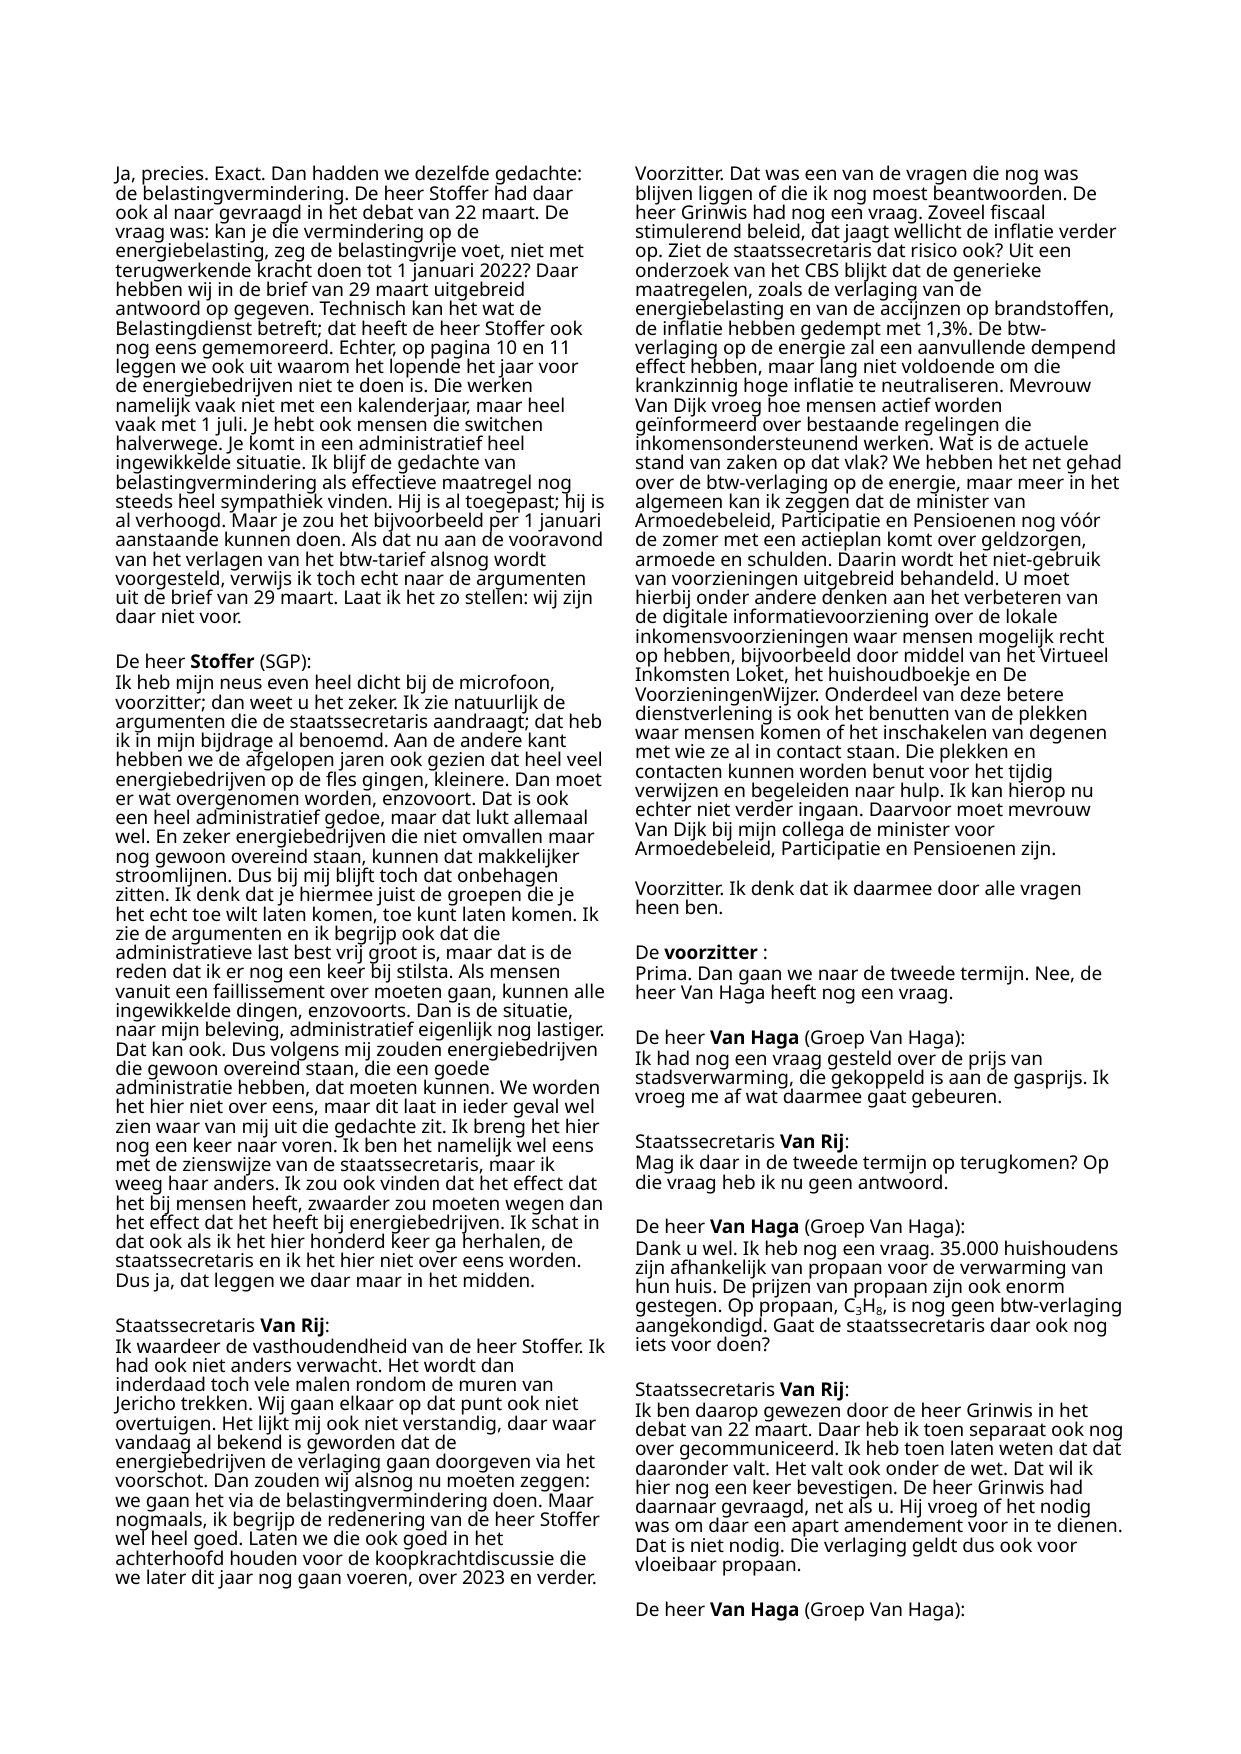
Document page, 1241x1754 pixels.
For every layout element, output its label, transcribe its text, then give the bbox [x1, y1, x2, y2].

text Ik waardeer de vasthoudendheid van de heer Stoffer. Ik had ook niet anders verwacht. Het wordt dan inderdaad toch vele malen rondom de muren van Jericho trekken. Wij gaan elkaar op dat punt ook niet overtuigen. Het lijkt mij ook niet verstandig, daar waar vandaag al bekend is geworden dat de energiebedrijven de verlaging gaan doorgeven via het voorschot. Dan zouden wij alsnog nu moeten zeggen: we gaan het via de belastingvermindering doen. Maar nogmaals, ik begrijp de redenering van de heer Stoffer wel heel goed. Laten we die ook goed in het achterhoofd houden voor de koopkrachtdiscussie die we later dit jaar nog gaan voeren, over 2023 en verder. [115, 1338, 605, 1588]
text Ik had nog een vraag gesteld over de prijs van stadsverwarming, die gekoppeld is aan de gasprijs. Ik vroeg me af wat daarmee gaat gebeuren. [635, 1050, 1125, 1108]
text De heer Van Haga (Groep Van Haga): [635, 1024, 1125, 1050]
text De heer Van Haga (Groep Van Haga): [635, 1596, 1125, 1622]
text De heer Stoffer (SGP): [115, 649, 605, 674]
text Ja, precies. Exact. Dan hadden we dezelfde gedachte: de belastingvermindering. De heer Stoffer had daar ook al naar gevraagd in het debat van 22 maart. De vraag was: kan je die vermindering op de energiebelasting, zeg de belastingvrije voet, niet met terugwerkende kracht doen tot 1 januari 2022? Daar hebben wij in de brief van 29 maart uitgebreid antwoord op gegeven. Technisch kan het wat de Belastingdienst betreft; dat heeft de heer Stoffer ook nog eens gememoreerd. Echter, op pagina 10 en 11 leggen we ook uit waarom het lopende het jaar voor de energiebedrijven niet te doen is. Die werken namelijk vaak niet met een kalenderjaar, maar heel vaak met 1 juli. Je hebt ook mensen die switchen halverwege. Je komt in een administratief heel ingewikkelde situatie. Ik blijf de gedachte van belastingvermindering als effectieve maatregel nog steeds heel sympathiek vinden. Hij is al toegepast; hij is al verhoogd. Maar je zou het bijvoorbeeld per 1 januari aanstaande kunnen doen. Als dat nu aan de vooravond van het verlagen van het btw-tarief alsnog wordt voorgesteld, verwijs ik toch echt naar de argumenten uit de brief van 29 maart. Laat ik het zo stellen: wij zijn daar niet voor. [115, 165, 605, 628]
text De heer Van Haga (Groep Van Haga): [635, 1214, 1125, 1239]
text Ik heb mijn neus even heel dicht bij de microfoon, voorzitter; dan weet u het zeker. Ik zie natuurlijk de argumenten die de staatssecretaris aandraagt; dat heb ik in mijn bijdrage al benoemd. Aan de andere kant hebben we de afgelopen jaren ook gezien dat heel veel energiebedrijven op de fles gingen, kleinere. Dan moet er wat overgenomen worden, enzovoort. Dat is ook een heel administratief gedoe, maar dat lukt allemaal wel. En zeker energiebedrijven die niet omvallen maar nog gewoon overeind staan, kunnen dat makkelijker stroomlijnen. Dus bij mij blijft toch dat onbehagen zitten. Ik denk dat je hiermee juist de groepen die je het echt toe wilt laten komen, toe kunt laten komen. Ik zie de argumenten en ik begrijp ook dat die administratieve last best vrij groot is, maar dat is de reden dat ik er nog een keer bij stilsta. Als mensen vanuit een faillissement over moeten gaan, kunnen alle ingewikkelde dingen, enzovoorts. Dan is de situatie, naar mijn beleving, administratief eigenlijk nog lastiger. Dat kan ook. Dus volgens mij zouden energiebedrijven die gewoon overeind staan, die een goede administratie hebben, dat moeten kunnen. We worden het hier niet over eens, maar dit laat in ieder geval wel zien waar van mij uit die gedachte zit. Ik breng het hier nog een keer naar voren. Ik ben het namelijk wel eens met de zienswijze van de staatssecretaris, maar ik weeg haar anders. Ik zou ook vinden dat het effect dat het bij mensen heeft, zwaarder zou moeten wegen dan het effect dat het heeft bij energiebedrijven. Ik schat in dat ook als ik het hier honderd keer ga herhalen, de staatssecretaris en ik het hier niet over eens worden. Dus ja, dat leggen we daar maar in het midden. [115, 674, 605, 1291]
text Voorzitter. Ik denk dat ik daarmee door alle vragen heen ben. [635, 880, 1125, 918]
text Ik ben daarop gewezen door de heer Grinwis in het debat van 22 maart. Daar heb ik toen separaat ook nog over gecommuniceerd. Ik heb toen laten weten dat dat daaronder valt. Het valt ook onder de wet. Dat wil ik hier nog een keer bevestigen. De heer Grinwis had daarnaar gevraagd, net als u. Hij vroeg of het nodig was om daar een apart amendement voor in te dienen. Dat is niet nodig. Die verlaging geldt dus ook voor vloeibaar propaan. [635, 1402, 1125, 1575]
text Staatssecretaris Van Rij: [635, 1376, 1125, 1402]
text Dank u wel. Ik heb nog een vraag. 35.000 huishoudens zijn afhankelijk van propaan voor de verwarming van hun huis. De prijzen van propaan zijn ook enorm gestegen. Op propaan, C3H8, is nog geen btw-verlaging aangekondigd. Gaat de staatssecretaris daar ook nog iets voor doen? [635, 1239, 1125, 1355]
text Mag ik daar in de tweede termijn op terugkomen? Op die vraag heb ik nu geen antwoord. [635, 1154, 1125, 1193]
text Prima. Dan gaan we naar de tweede termijn. Nee, de heer Van Haga heeft nog een vraag. [635, 965, 1125, 1003]
text De voorzitter : [635, 939, 1125, 965]
text Staatssecretaris Van Rij: [635, 1129, 1125, 1154]
text Voorzitter. Dat was een van de vragen die nog was blijven liggen of die ik nog moest beantwoorden. De heer Grinwis had nog een vraag. Zoveel fiscaal stimulerend beleid, dat jaagt wellicht de inflatie verder op. Ziet de staatssecretaris dat risico ook? Uit een onderzoek van het CBS blijkt dat de generieke maatregelen, zoals de verlaging van de energiebelasting en van de accijnzen op brandstoffen, de inflatie hebben gedempt met 1,3%. De btw-verlaging op de energie zal een aanvullende dempend effect hebben, maar lang niet voldoende om die krankzinnig hoge inflatie te neutraliseren. Mevrouw Van Dijk vroeg hoe mensen actief worden geïnformeerd over bestaande regelingen die inkomensondersteunend werken. Wat is de actuele stand van zaken op dat vlak? We hebben het net gehad over de btw-verlaging op de energie, maar meer in het algemeen kan ik zeggen dat de minister van Armoedebeleid, Participatie en Pensioenen nog vóór de zomer met een actieplan komt over geldzorgen, armoede en schulden. Daarin wordt het niet-gebruik van voorzieningen uitgebreid behandeld. U moet hierbij onder andere denken aan het verbeteren van de digitale informatievoorziening over de lokale inkomensvoorzieningen waar mensen mogelijk recht op hebben, bijvoorbeeld door middel van het Virtueel Inkomsten Loket, het huishoudboekje en De VoorzieningenWijzer. Onderdeel van deze betere dienstverlening is ook het benutten van de plekken waar mensen komen of het inschakelen van degenen met wie ze al in contact staan. Die plekken en contacten kunnen worden benut voor het tijdig verwijzen en begeleiden naar hulp. Ik kan hierop nu echter niet verder ingaan. Daarvoor moet mevrouw Van Dijk bij mijn collega de minister voor Armoedebeleid, Participatie en Pensioenen zijn. [635, 165, 1125, 859]
text Staatssecretaris Van Rij: [115, 1312, 605, 1338]
